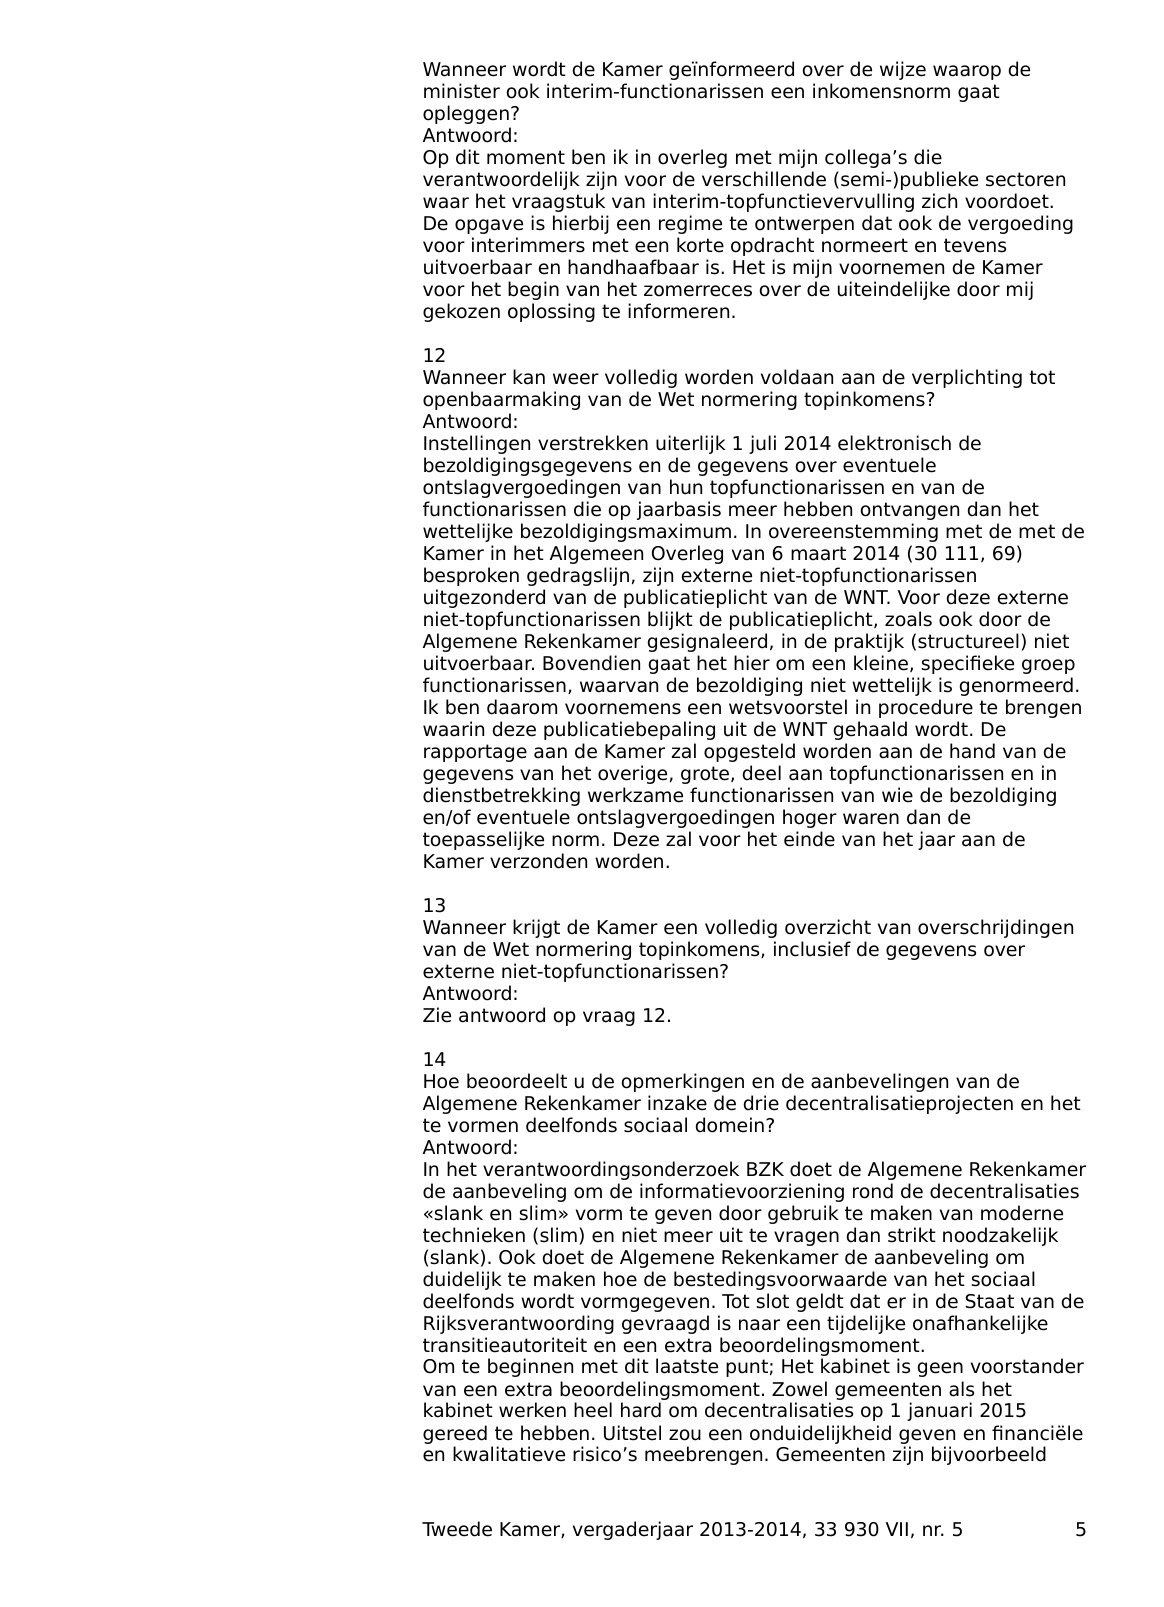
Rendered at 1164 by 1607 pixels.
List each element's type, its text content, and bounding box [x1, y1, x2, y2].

text Antwoord: [422, 411, 1087, 433]
text Antwoord: [422, 1137, 1087, 1159]
text 14 [422, 1049, 1087, 1071]
text In het verantwoordingsonderzoek BZK doet de Algemene Rekenkamer de aanbeveling om de informatievoorziening rond de decentralisaties «slank en slim» vorm te geven door gebruik te maken van moderne technieken (slim) en niet meer uit te vragen dan strikt noodzakelijk (slank). Ook doet de Algemene Rekenkamer de aanbeveling om duidelijk te maken hoe de bestedingsvoorwaarde van het sociaal deelfonds wordt vormgegeven. Tot slot geldt dat er in de Staat van de Rijksverantwoording gevraagd is naar een tijdelijke onafhankelijke transitieautoriteit en een extra beoordelingsmoment. [422, 1159, 1087, 1356]
text Wanneer wordt de Kamer geïnformeerd over de wijze waarop de minister ook interim-functionarissen een inkomensnorm gaat opleggen? [422, 59, 1087, 125]
text Antwoord: [422, 125, 1087, 147]
text Op dit moment ben ik in overleg met mijn collega’s die verantwoordelijk zijn voor de verschillende (semi-)publieke sectoren waar het vraagstuk van interim-topfunctievervulling zich voordoet. De opgave is hierbij een regime te ontwerpen dat ook de vergoeding voor interimmers met een korte opdracht normeert en tevens uitvoerbaar en handhaafbaar is. Het is mijn voornemen de Kamer voor het begin van het zomerreces over de uiteindelijke door mij gekozen oplossing te informeren. [422, 147, 1087, 323]
text 12 [422, 345, 1087, 367]
text Antwoord: [422, 983, 1087, 1004]
text Zie antwoord op vraag 12. [422, 1004, 1087, 1027]
text 13 [422, 895, 1087, 917]
text Instellingen verstrekken uiterlijk 1 juli 2014 elektronisch de bezoldigingsgegevens en de gegevens over eventuele ontslagvergoedingen van hun topfunctionarissen en van de functionarissen die op jaarbasis meer hebben ontvangen dan het wettelijke bezoldigingsmaximum. In overeenstemming met de met de Kamer in het Algemeen Overleg van 6 maart 2014 (30 111, 69) besproken gedragslijn, zijn externe niet-topfunctionarissen uitgezonderd van de publicatieplicht van de WNT. Voor deze externe niet-topfunctionarissen blijkt de publicatieplicht, zoals ook door de Algemene Rekenkamer gesignaleerd, in de praktijk (structureel) niet uitvoerbaar. Bovendien gaat het hier om een kleine, specifieke groep functionarissen, waarvan de bezoldiging niet wettelijk is genormeerd. Ik ben daarom voornemens een wetsvoorstel in procedure te brengen waarin deze publicatiebepaling uit de WNT gehaald wordt. De rapportage aan de Kamer zal opgesteld worden aan de hand van de gegevens van het overige, grote, deel aan topfunctionarissen en in dienstbetrekking werkzame functionarissen van wie de bezoldiging en/of eventuele ontslagvergoedingen hoger waren dan de toepasselijke norm. Deze zal voor het einde van het jaar aan de Kamer verzonden worden. [422, 433, 1087, 872]
text Wanneer krijgt de Kamer een volledig overzicht van overschrijdingen van de Wet normering topinkomens, inclusief de gegevens over externe niet-topfunctionarissen? [422, 917, 1087, 983]
text Om te beginnen met dit laatste punt; Het kabinet is geen voorstander van een extra beoordelingsmoment. Zowel gemeenten als het kabinet werken heel hard om decentralisaties op 1 januari 2015 gereed te hebben. Uitstel zou een onduidelijkheid geven en financiële en kwalitatieve risico’s meebrengen. Gemeenten zijn bijvoorbeeld [422, 1356, 1087, 1466]
text Wanneer kan weer volledig worden voldaan aan de verplichting tot openbaarmaking van de Wet normering topinkomens? [422, 367, 1087, 411]
text Hoe beoordeelt u de opmerkingen en de aanbevelingen van de Algemene Rekenkamer inzake de drie decentralisatieprojecten en het te vormen deelfonds sociaal domein? [422, 1071, 1087, 1137]
